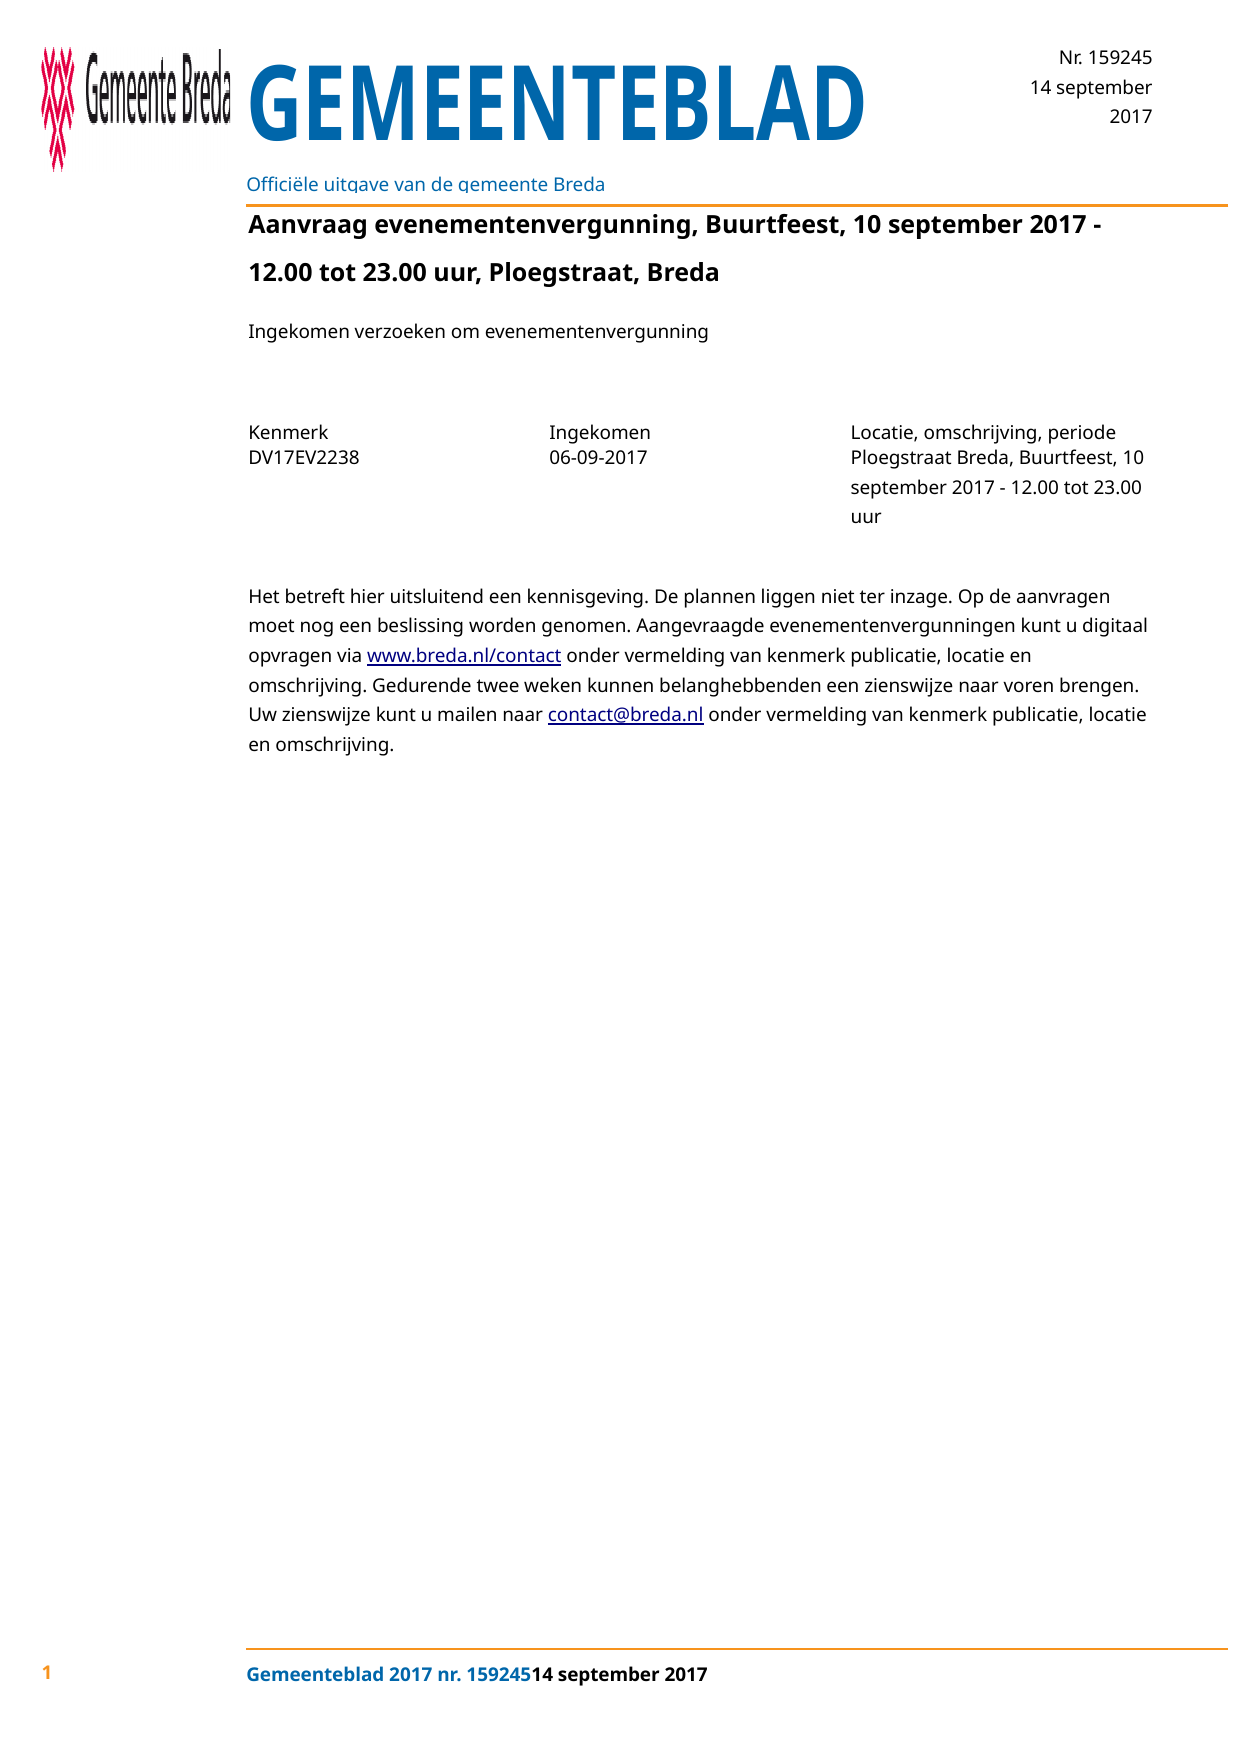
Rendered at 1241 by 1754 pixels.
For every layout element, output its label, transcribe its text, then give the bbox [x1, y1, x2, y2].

text Het betreft hier uitsluitend een kennisgeving. De plannen liggen niet ter inzage. Op de aanvragen moet nog een beslissing worden genomen. Aangevraagde evenementenvergunningen kunt u digitaal opvragen via www.breda.nl/contact onder vermelding van kenmerk publicatie, locatie en omschrijving. Gedurende twee weken kunnen belanghebbenden een zienswijze naar voren brengen. Uw zienswijze kunt u mailen naar contact@breda.nl onder vermelding van kenmerk publicatie, locatie en omschrijving. [248, 583, 1152, 757]
table_header Kenmerk [248, 419, 549, 444]
table_header Locatie, omschrijving, periode [850, 419, 1152, 444]
table_cell DV17EV2238 [248, 445, 549, 529]
text Ingekomen verzoeken om evenementenvergunning [248, 318, 1152, 344]
text Aanvraag evenementenvergunning, Buurtfeest, 10 september 2017 - 12.00 tot 23.00 uur, Ploegstraat, Breda [248, 207, 1152, 288]
table_cell 06-09-2017 [549, 445, 850, 529]
table_cell Ploegstraat Breda, Buurtfeest, 10 september 2017 - 12.00 tot 23.00 uur [850, 445, 1152, 529]
picture [41, 47, 231, 172]
table_header Ingekomen [549, 419, 850, 444]
